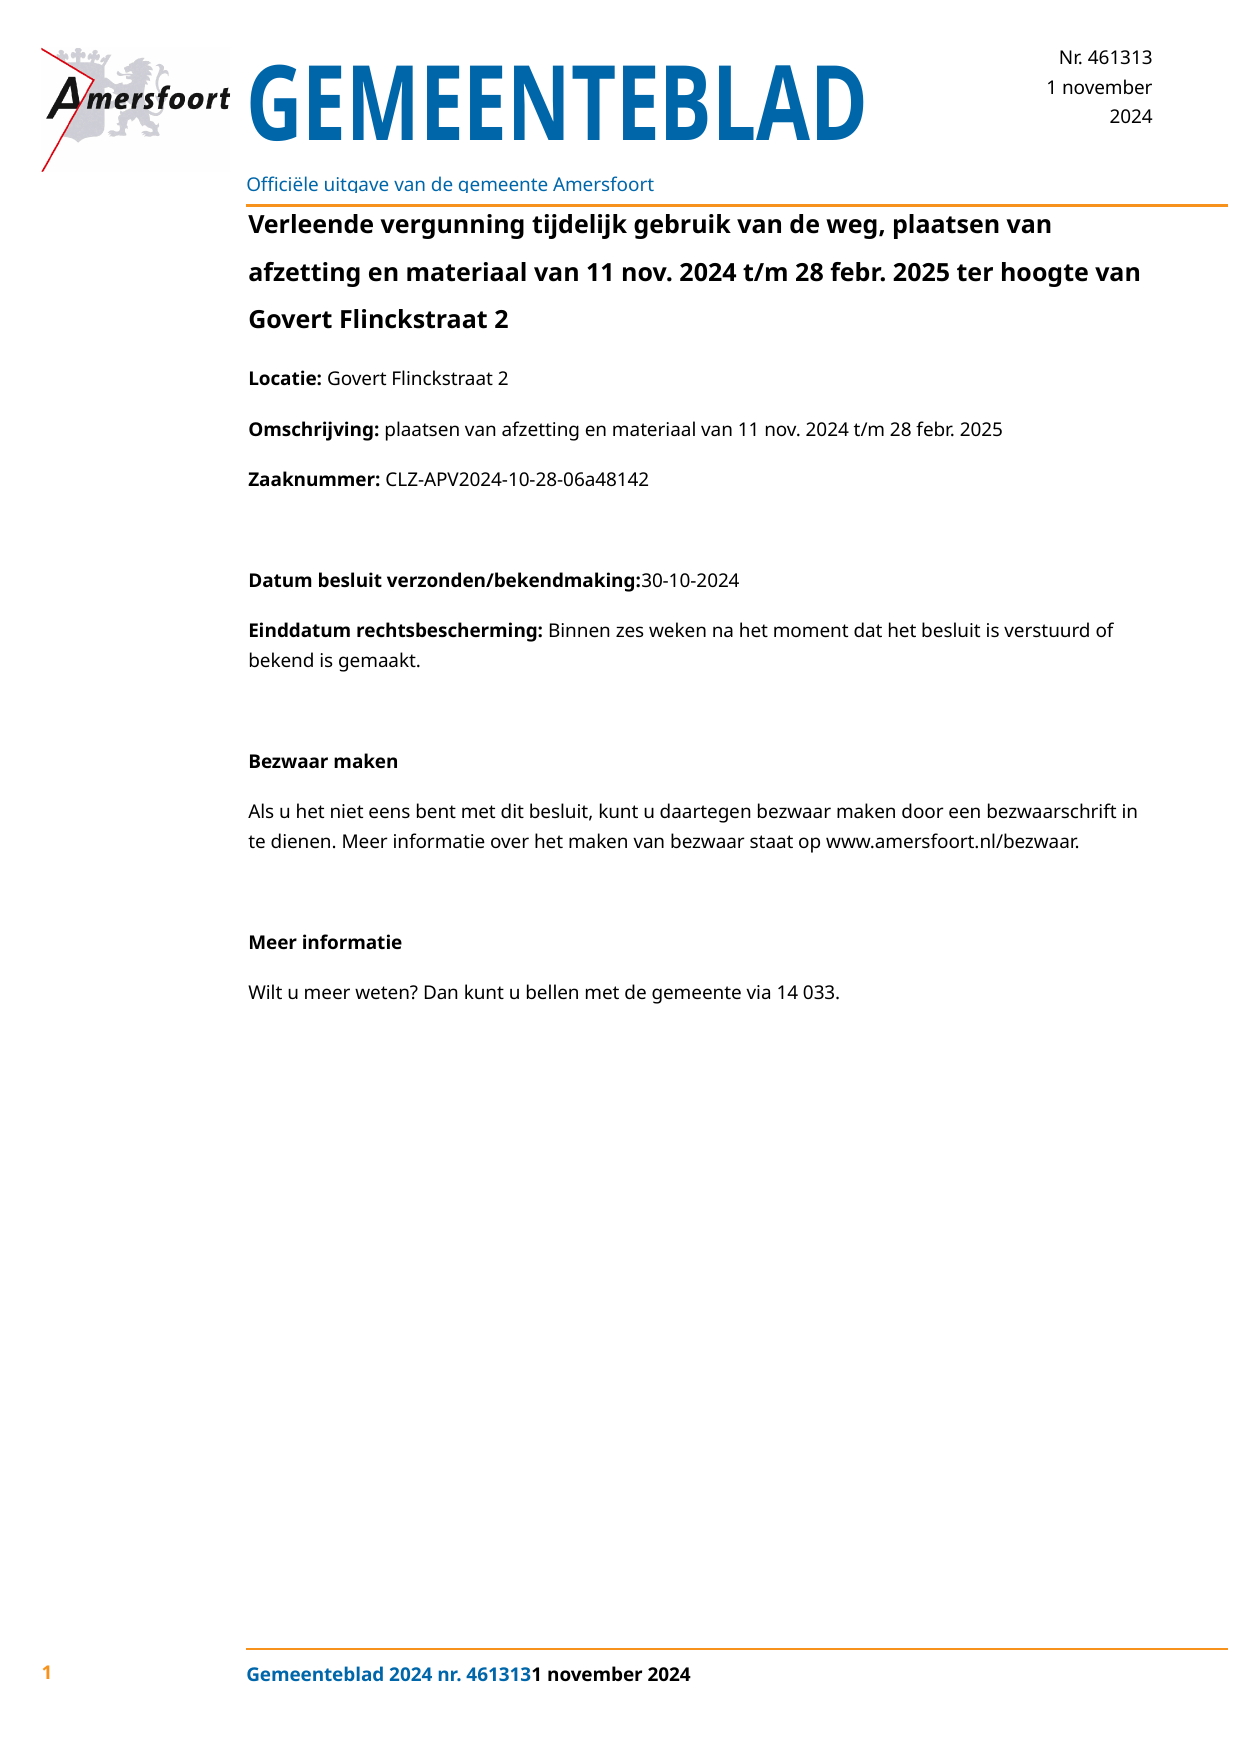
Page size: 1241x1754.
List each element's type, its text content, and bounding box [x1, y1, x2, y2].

text Verleende vergunning tijdelijk gebruik van de weg, plaatsen van afzetting en materiaal van 11 nov. 2024 t/m 28 febr. 2025 ter hoogte van Govert Flinckstraat 2 [248, 207, 1152, 336]
text Meer informatie [248, 929, 1152, 954]
text Einddatum rechtsbescherming: Binnen zes weken na het moment dat het besluit is verstuurd of bekend is gemaakt. [248, 618, 1152, 673]
text Locatie: Govert Flinckstraat 2 [248, 366, 1152, 391]
text Zaaknummer: CLZ-APV2024-10-28-06a48142 [248, 466, 1152, 492]
text Als u het niet eens bent met dit besluit, kunt u daartegen bezwaar maken door een bezwaarschrift in te dienen. Meer informatie over het maken van bezwaar staat op www.amersfoort.nl/bezwaar. [248, 798, 1152, 854]
text Wilt u meer weten? Dan kunt u bellen met de gemeente via 14 033. [248, 979, 1152, 1005]
picture [41, 47, 231, 172]
text Datum besluit verzonden/bekendmaking:30-10-2024 [248, 567, 1152, 593]
text Bezwaar maken [248, 748, 1152, 774]
text Omschrijving: plaatsen van afzetting en materiaal van 11 nov. 2024 t/m 28 febr. 2025 [248, 416, 1152, 442]
